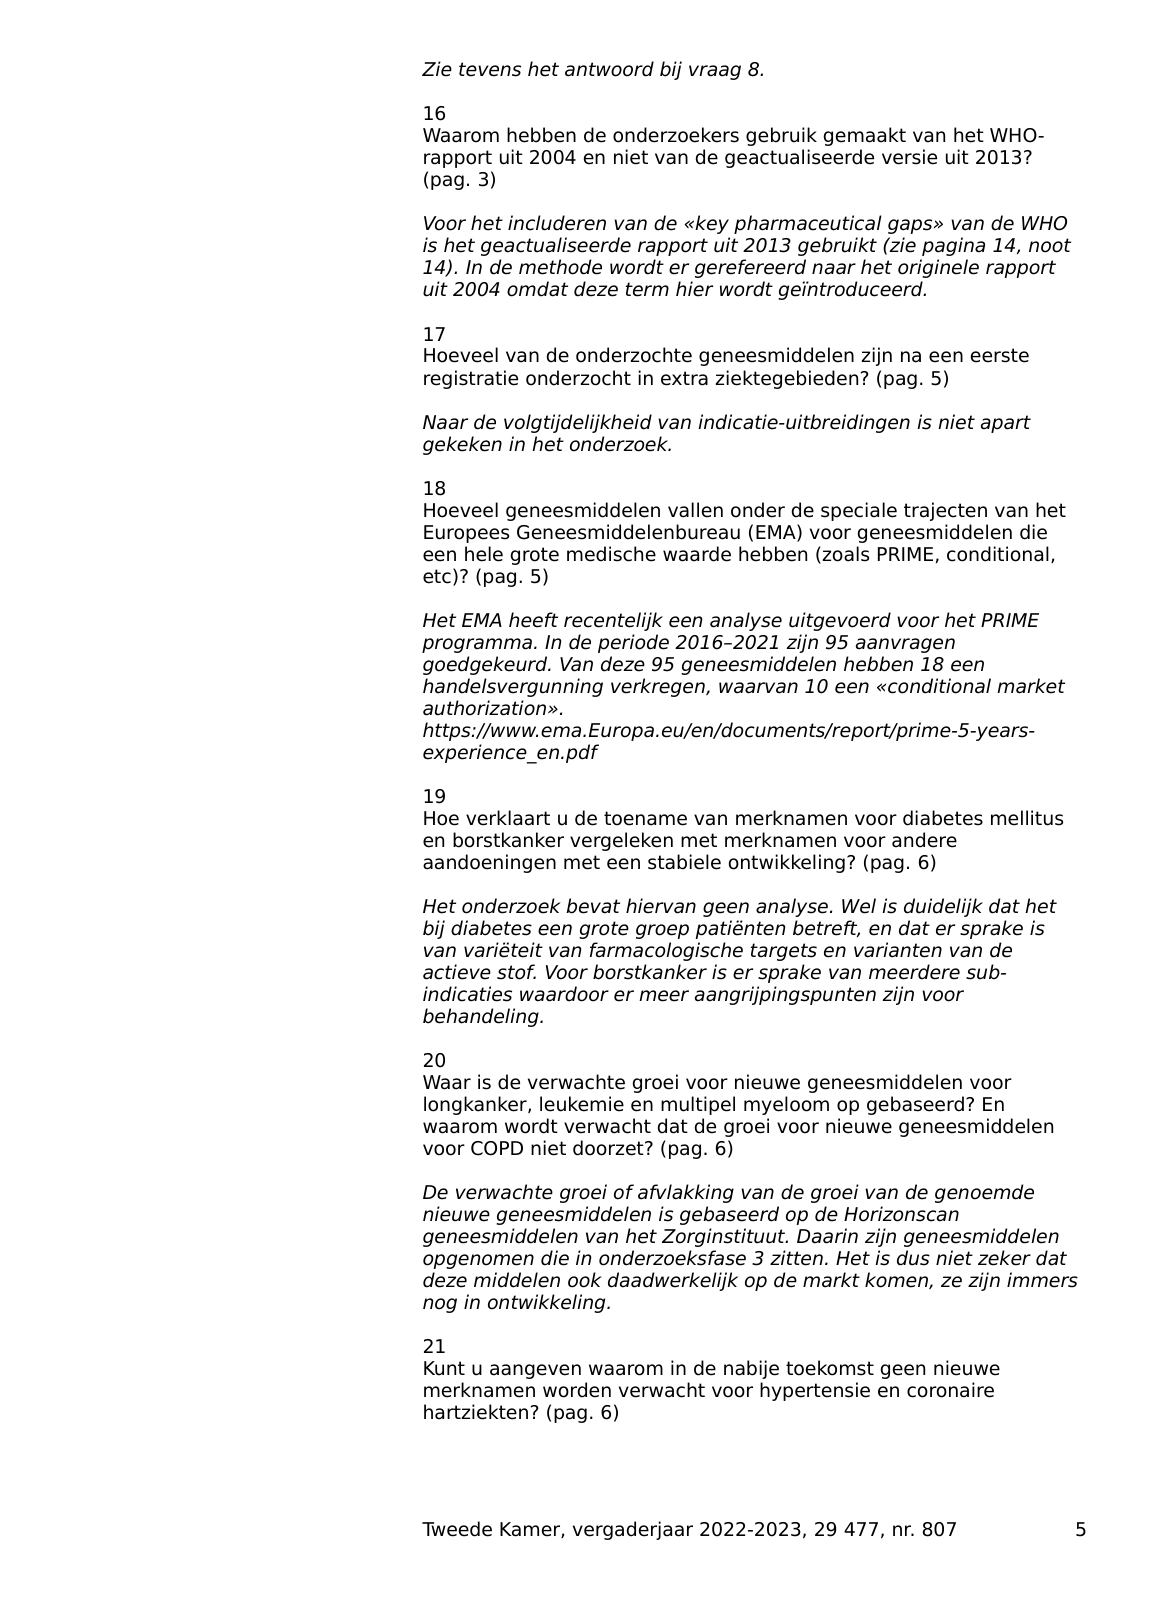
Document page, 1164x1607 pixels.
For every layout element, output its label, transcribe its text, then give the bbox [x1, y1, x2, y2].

text Zie tevens het antwoord bij vraag 8. [422, 59, 1087, 81]
text Voor het includeren van de «key pharmaceutical gaps» van de WHO is het geactualiseerde rapport uit 2013 gebruikt (zie pagina 14, noot 14). In de methode wordt er gerefereerd naar het originele rapport uit 2004 omdat deze term hier wordt geïntroduceerd. [422, 213, 1087, 301]
text Hoeveel geneesmiddelen vallen onder de speciale trajecten van het Europees Geneesmiddelenbureau (EMA) voor geneesmiddelen die een hele grote medische waarde hebben (zoals PRIME, conditional, etc)? (pag. 5) [422, 500, 1087, 588]
text Kunt u aangeven waarom in de nabije toekomst geen nieuwe merknamen worden verwacht voor hypertensie en coronaire hartziekten? (pag. 6) [422, 1358, 1087, 1424]
text Waarom hebben de onderzoekers gebruik gemaakt van het WHO-rapport uit 2004 en niet van de geactualiseerde versie uit 2013? (pag. 3) [422, 125, 1087, 191]
text 18 [422, 478, 1087, 500]
text 21 [422, 1336, 1087, 1358]
text Naar de volgtijdelijkheid van indicatie-uitbreidingen is niet apart gekeken in het onderzoek. [422, 412, 1087, 456]
text Het onderzoek bevat hiervan geen analyse. Wel is duidelijk dat het bij diabetes een grote groep patiënten betreft, en dat er sprake is van variëteit van farmacologische targets en varianten van de actieve stof. Voor borstkanker is er sprake van meerdere sub-indicaties waardoor er meer aangrijpingspunten zijn voor behandeling. [422, 896, 1087, 1028]
text Het EMA heeft recentelijk een analyse uitgevoerd voor het PRIME programma. In de periode 2016–2021 zijn 95 aanvragen goedgekeurd. Van deze 95 geneesmiddelen hebben 18 een handelsvergunning verkregen, waarvan 10 een «conditional market authorization». [422, 610, 1087, 720]
text 19 [422, 786, 1087, 808]
text 17 [422, 323, 1087, 345]
text https://www.ema.Europa.eu/en/documents/report/prime-5-years-experience_en.pdf [422, 720, 1087, 764]
text De verwachte groei of afvlakking van de groei van de genoemde nieuwe geneesmiddelen is gebaseerd op de Horizonscan geneesmiddelen van het Zorginstituut. Daarin zijn geneesmiddelen opgenomen die in onderzoeksfase 3 zitten. Het is dus niet zeker dat deze middelen ook daadwerkelijk op de markt komen, ze zijn immers nog in ontwikkeling. [422, 1182, 1087, 1314]
text Waar is de verwachte groei voor nieuwe geneesmiddelen voor longkanker, leukemie en multipel myeloom op gebaseerd? En waarom wordt verwacht dat de groei voor nieuwe geneesmiddelen voor COPD niet doorzet? (pag. 6) [422, 1072, 1087, 1160]
text 20 [422, 1050, 1087, 1072]
text Hoeveel van de onderzochte geneesmiddelen zijn na een eerste registratie onderzocht in extra ziektegebieden? (pag. 5) [422, 345, 1087, 389]
text Hoe verklaart u de toename van merknamen voor diabetes mellitus en borstkanker vergeleken met merknamen voor andere aandoeningen met een stabiele ontwikkeling? (pag. 6) [422, 808, 1087, 874]
text 16 [422, 103, 1087, 125]
